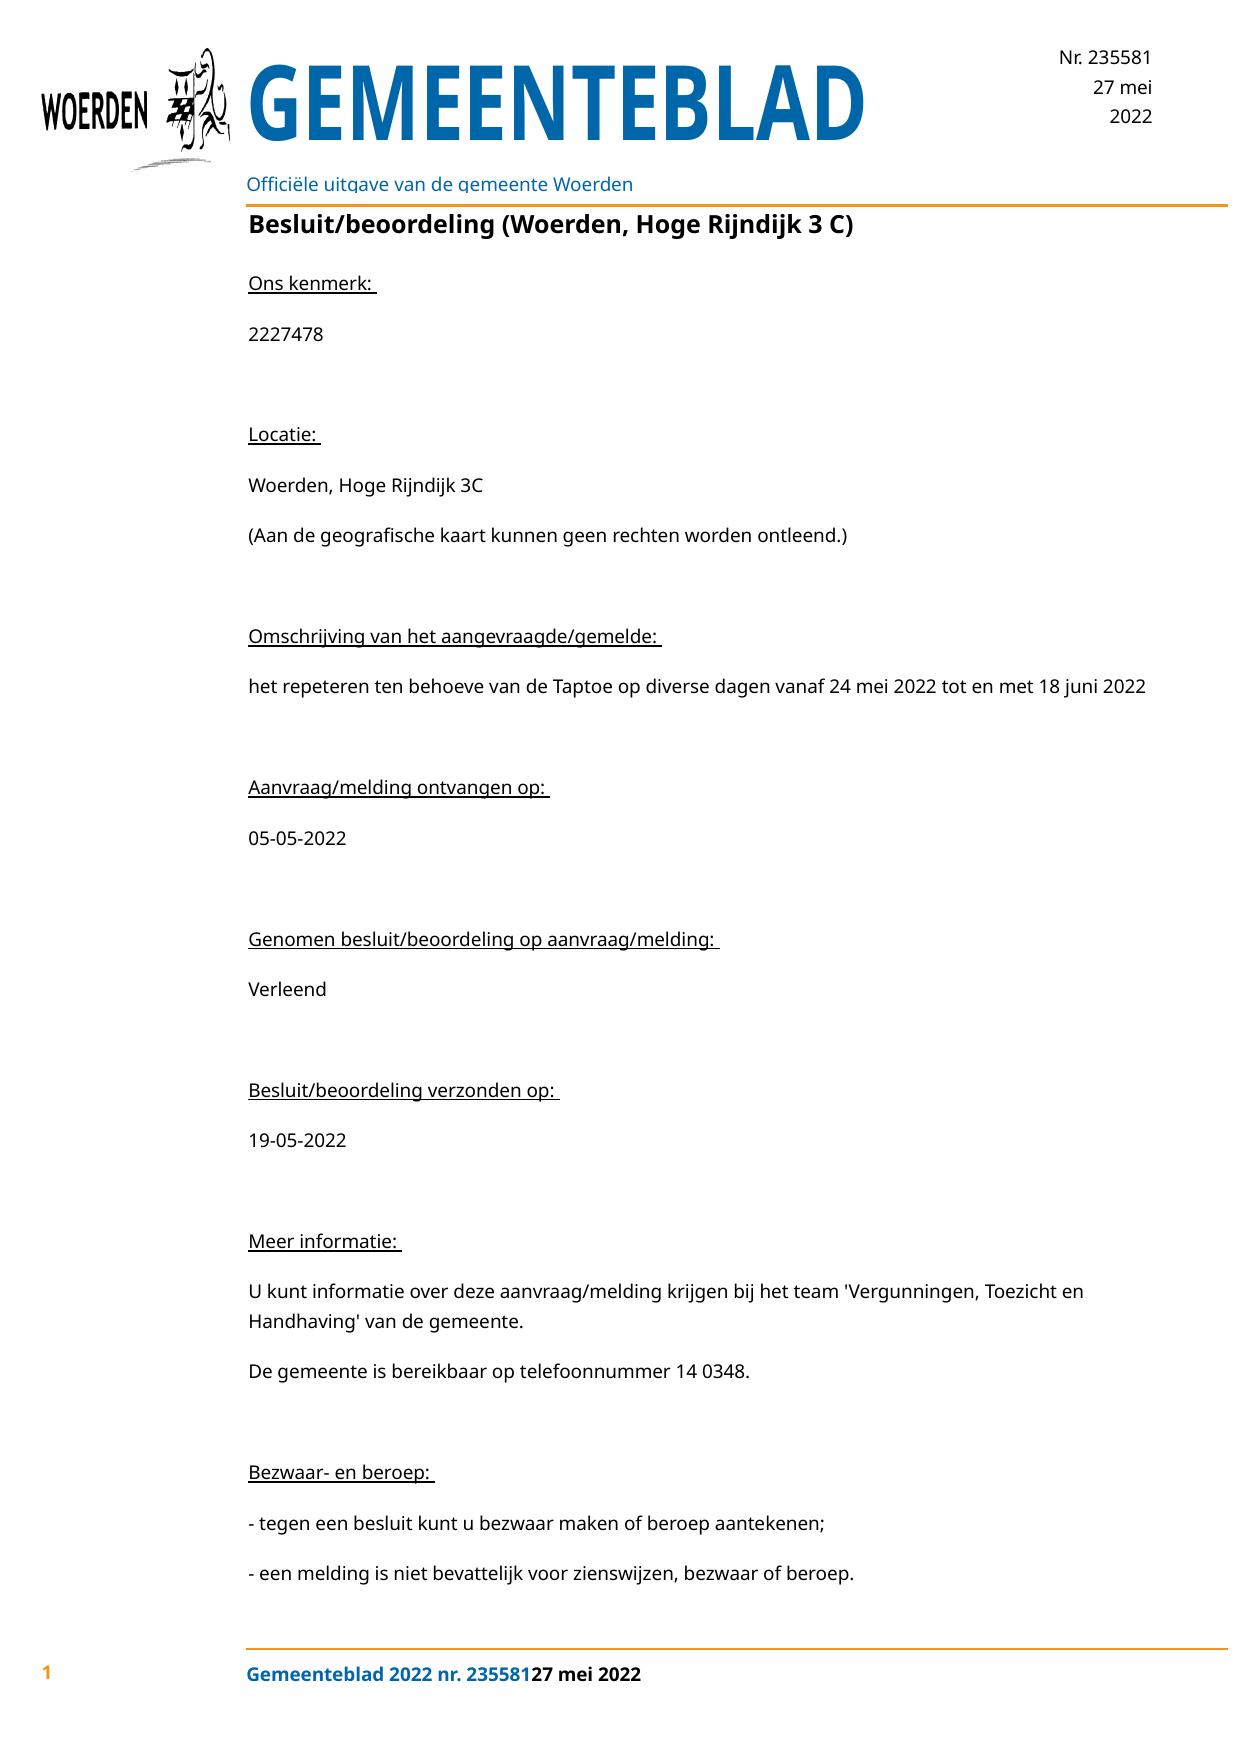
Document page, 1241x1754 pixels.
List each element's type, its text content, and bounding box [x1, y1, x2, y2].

text Omschrijving van het aangevraagde/gemelde: [248, 623, 1152, 649]
text De gemeente is bereikbaar op telefoonnummer 14 0348. [248, 1359, 1152, 1384]
text het repeteren ten behoeve van de Taptoe op diverse dagen vanaf 24 mei 2022 tot en met 18 juni 2022 [248, 674, 1152, 699]
text (Aan de geografische kaart kunnen geen rechten worden ontleend.) [248, 522, 1152, 548]
text Genomen besluit/beoordeling op aanvraag/melding: [248, 926, 1152, 951]
text Meer informatie: [248, 1228, 1152, 1254]
text Woerden, Hoge Rijndijk 3C [248, 472, 1152, 498]
text Locatie: [248, 422, 1152, 447]
text 19-05-2022 [248, 1127, 1152, 1153]
text Verleend [248, 976, 1152, 1002]
text - een melding is niet bevattelijk voor zienswijzen, bezwaar of beroep. [248, 1560, 1152, 1586]
text - tegen een besluit kunt u bezwaar maken of beroep aantekenen; [248, 1510, 1152, 1536]
picture [41, 47, 231, 172]
text 2227478 [248, 321, 1152, 346]
text Besluit/beoordeling (Woerden, Hoge Rijndijk 3 C) [248, 207, 1152, 241]
text 05-05-2022 [248, 825, 1152, 851]
text U kunt informatie over deze aanvraag/melding krijgen bij het team 'Vergunningen, Toezicht en Handhaving' van de gemeente. [248, 1279, 1152, 1334]
text Ons kenmerk: [248, 270, 1152, 296]
text Besluit/beoordeling verzonden op: [248, 1077, 1152, 1103]
text Bezwaar- en beroep: [248, 1459, 1152, 1485]
text Aanvraag/melding ontvangen op: [248, 774, 1152, 800]
